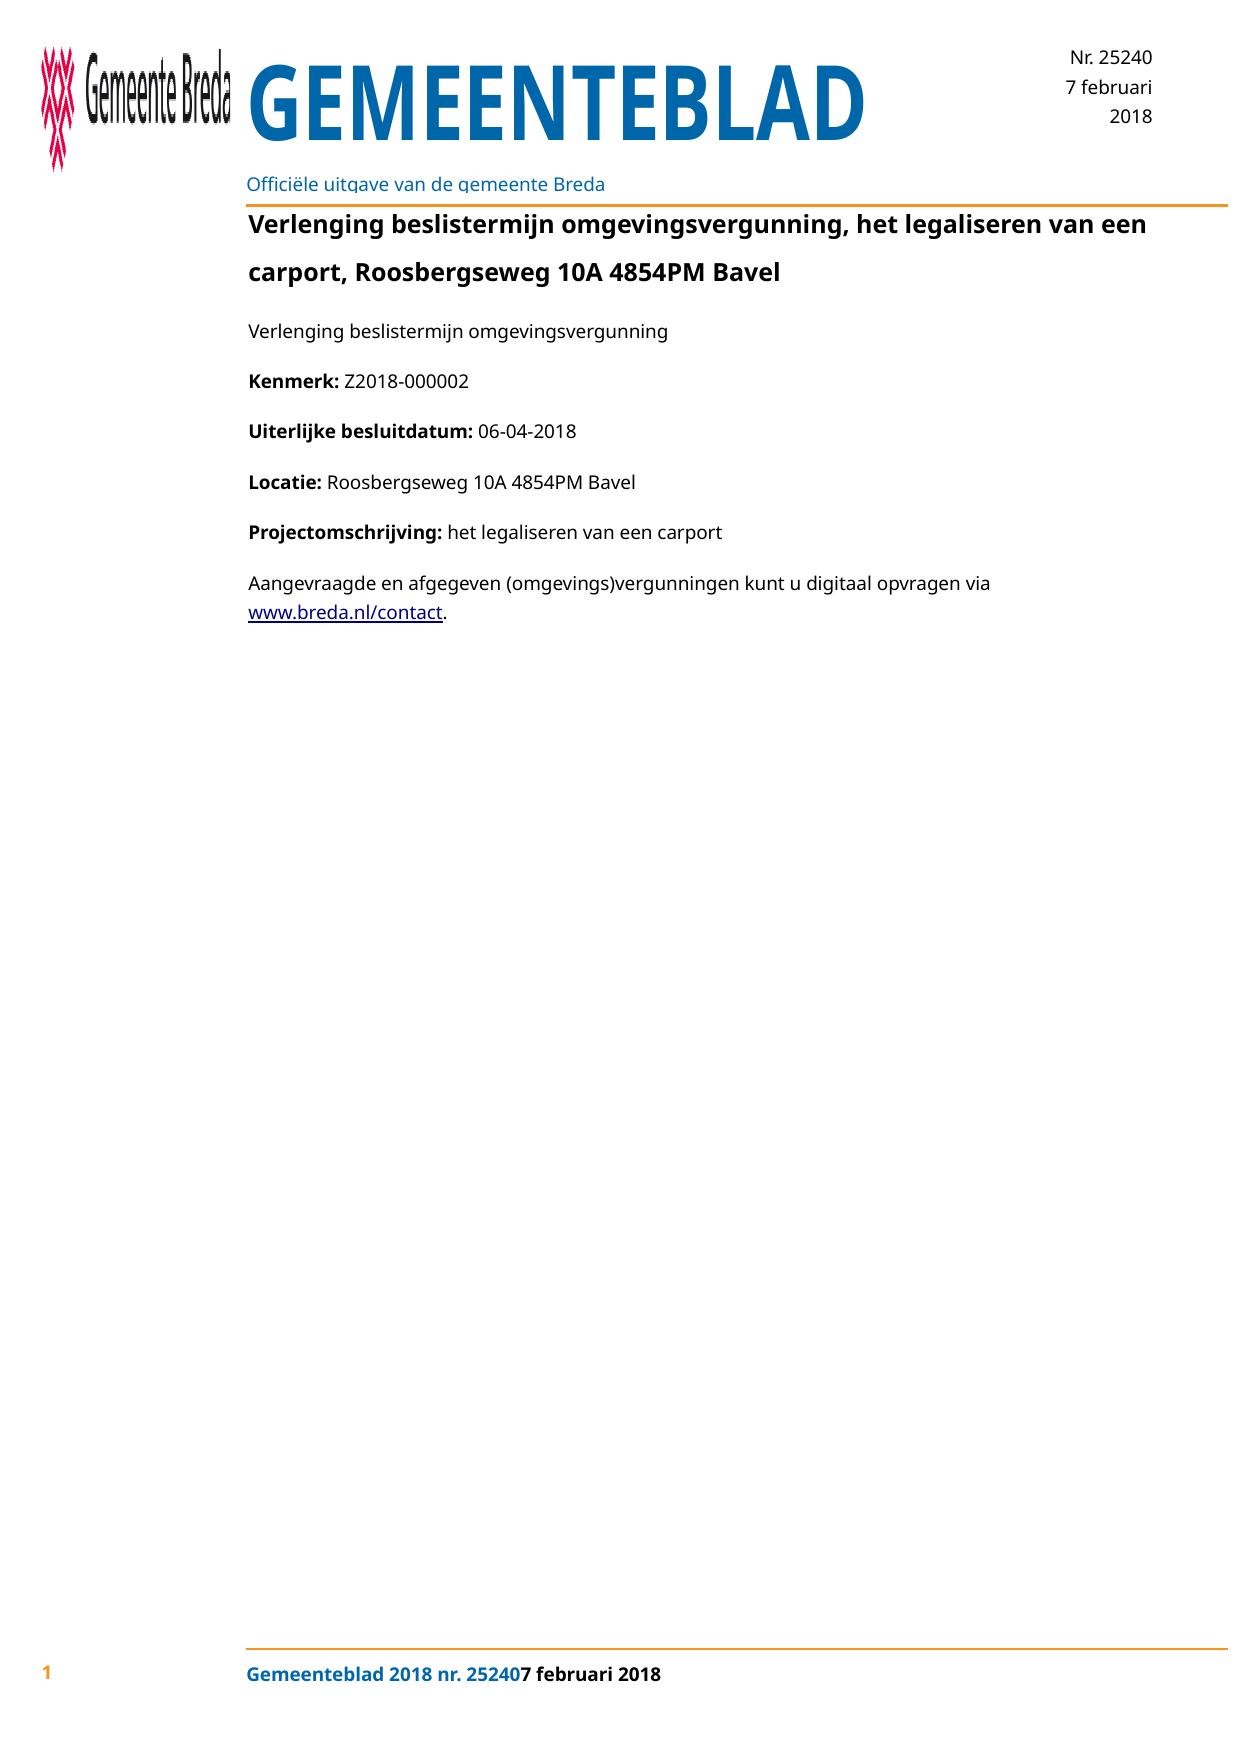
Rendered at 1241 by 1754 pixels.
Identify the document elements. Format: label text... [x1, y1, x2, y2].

text Verlenging beslistermijn omgevingsvergunning, het legaliseren van een carport, Roosbergseweg 10A 4854PM Bavel [248, 207, 1152, 288]
picture [41, 47, 231, 172]
text Kenmerk: Z2018-000002 [248, 368, 1152, 394]
text Aangevraagde en afgegeven (omgevings)vergunningen kunt u digitaal opvragen via www.breda.nl/contact. [248, 570, 1152, 625]
text Verlenging beslistermijn omgevingsvergunning [248, 318, 1152, 344]
text Uiterlijke besluitdatum: 06-04-2018 [248, 419, 1152, 444]
text Locatie: Roosbergseweg 10A 4854PM Bavel [248, 469, 1152, 495]
text Projectomschrijving: het legaliseren van een carport [248, 519, 1152, 545]
